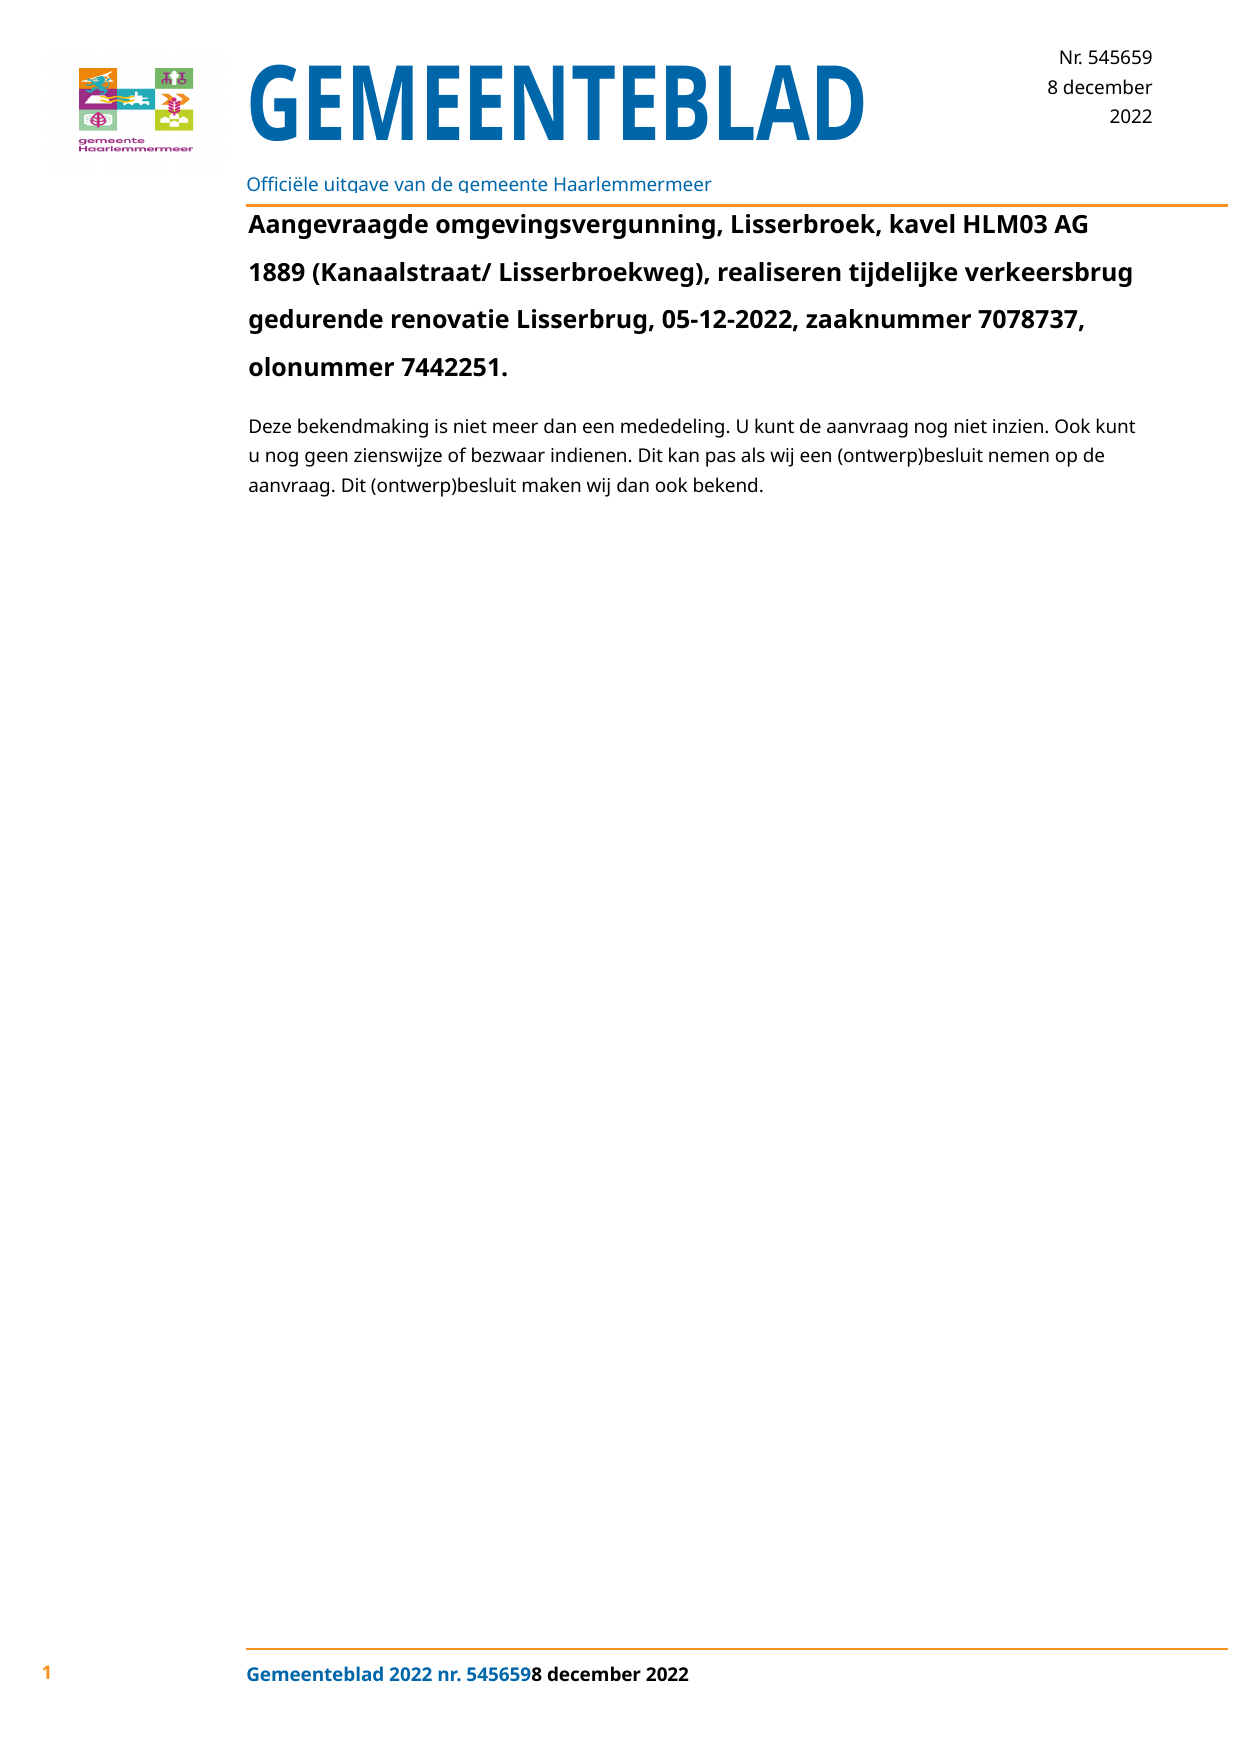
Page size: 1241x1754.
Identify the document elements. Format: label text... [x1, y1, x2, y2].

text Aangevraagde omgevingsvergunning, Lisserbroek, kavel HLM03 AG 1889 (Kanaalstraat/ Lisserbroekweg), realiseren tijdelijke verkeersbrug gedurende renovatie Lisserbrug, 05-12-2022, zaaknummer 7078737, olonummer 7442251. [248, 207, 1152, 384]
picture [41, 47, 231, 172]
text Deze bekendmaking is niet meer dan een mededeling. U kunt de aanvraag nog niet inzien. Ook kunt u nog geen zienswijze of bezwaar indienen. Dit kan pas als wij een (ontwerp)besluit nemen op de aanvraag. Dit (ontwerp)besluit maken wij dan ook bekend. [248, 413, 1152, 498]
